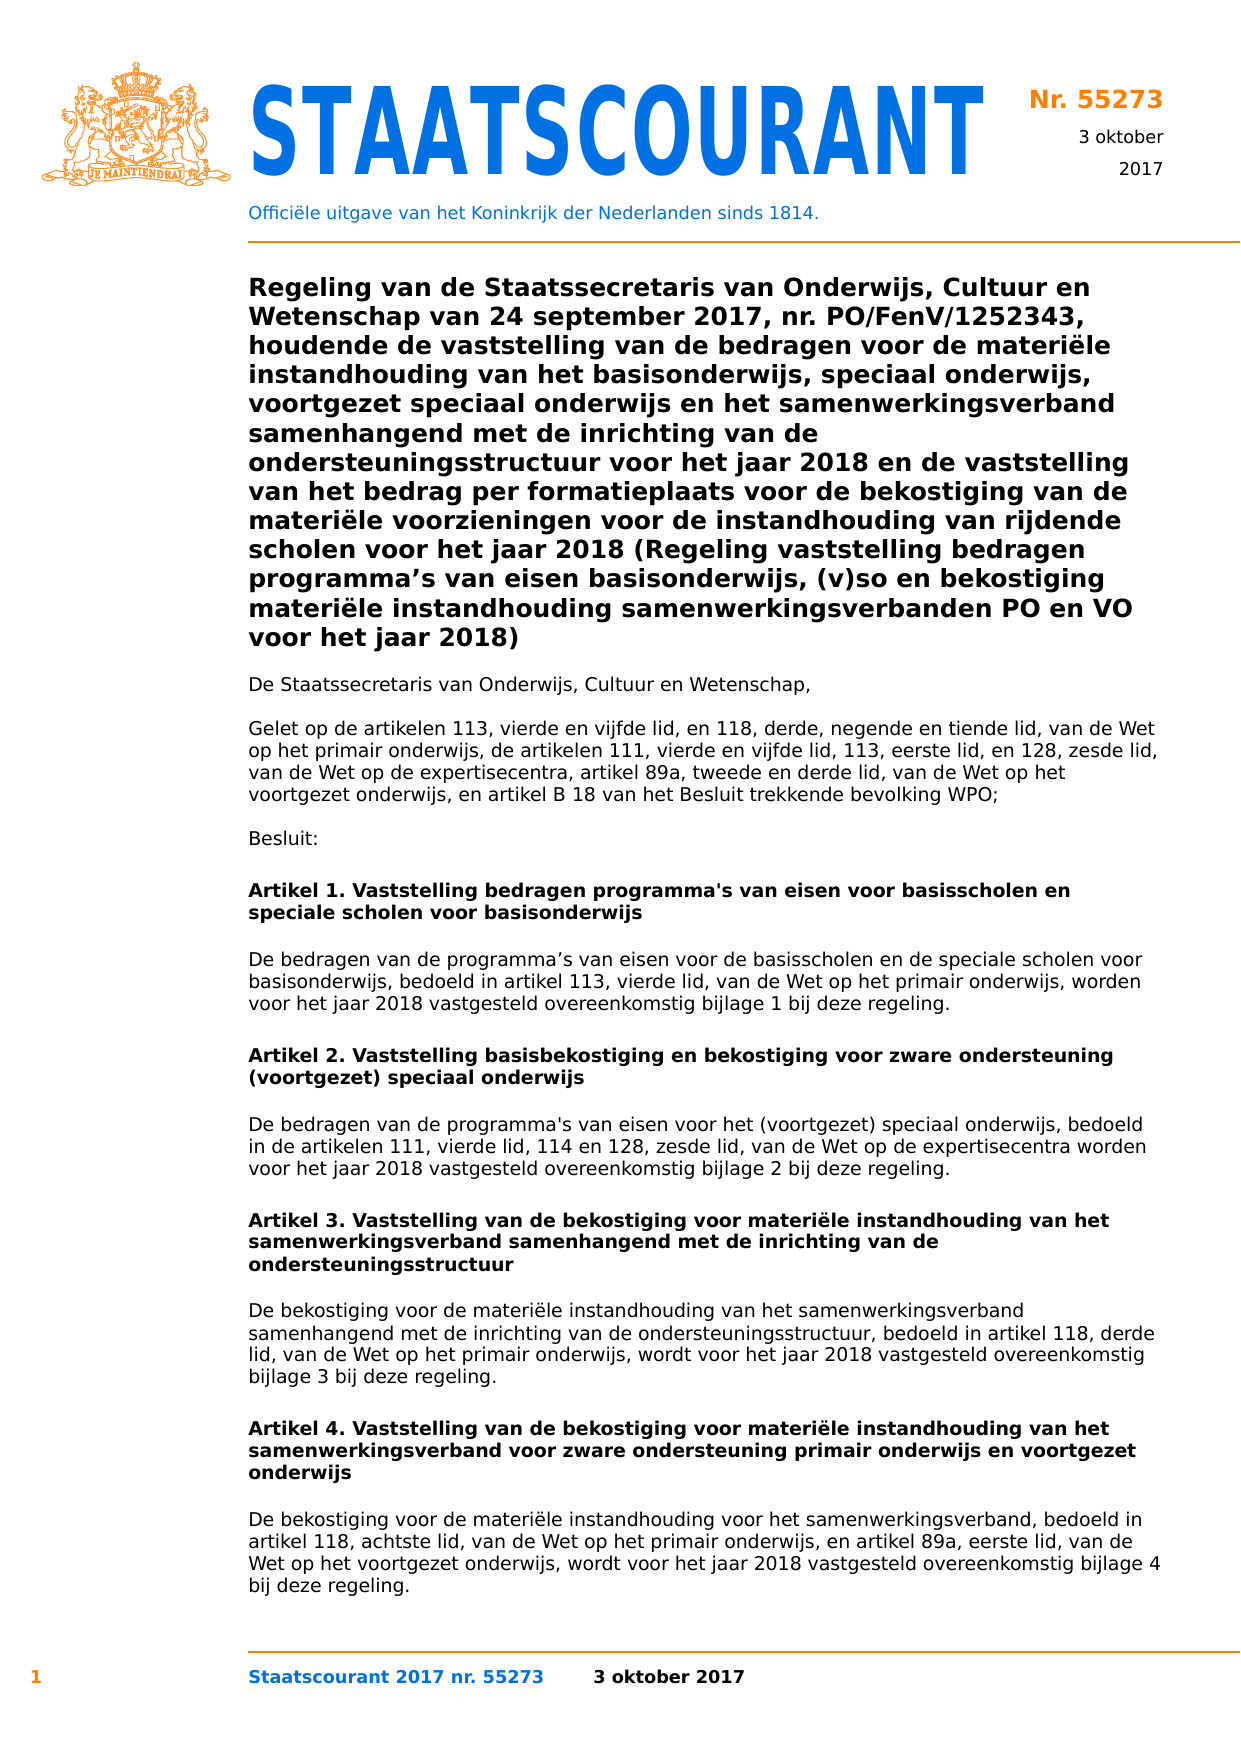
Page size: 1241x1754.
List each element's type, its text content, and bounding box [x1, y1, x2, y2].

text De bekostiging voor de materiële instandhouding van het samenwerkingsverband samenhangend met de inrichting van de ondersteuningsstructuur, bedoeld in artikel 118, derde lid, van de Wet op het primair onderwijs, wordt voor het jaar 2018 vastgesteld overeenkomstig bijlage 3 bij deze regeling. [248, 1300, 1163, 1388]
text Gelet op de artikelen 113, vierde en vijfde lid, en 118, derde, negende en tiende lid, van de Wet op het primair onderwijs, de artikelen 111, vierde en vijfde lid, 113, eerste lid, en 128, zesde lid, van de Wet op de expertisecentra, artikel 89a, tweede en derde lid, van de Wet op het voortgezet onderwijs, en artikel B 18 van het Besluit trekkende bevolking WPO; [248, 718, 1163, 806]
table_cell 2017 [998, 153, 1240, 203]
table_header [25, 62, 248, 241]
subtitle Artikel 3. Vaststelling van de bekostiging voor materiële instandhouding van het samenwerkingsverband samenhangend met de inrichting van de ondersteuningsstructuur [248, 1209, 1163, 1275]
text De bedragen van de programma’s van eisen voor de basisscholen en de speciale scholen voor basisonderwijs, bedoeld in artikel 113, vierde lid, van de Wet op het primair onderwijs, worden voor het jaar 2018 vastgesteld overeenkomstig bijlage 1 bij deze regeling. [248, 949, 1163, 1014]
picture [41, 62, 231, 186]
subtitle Artikel 1. Vaststelling bedragen programma's van eisen voor basisscholen en speciale scholen voor basisonderwijs [248, 880, 1163, 924]
table_cell Officiële uitgave van het Koninkrijk der Nederlanden sinds 1814. [248, 203, 1240, 241]
text De bekostiging voor de materiële instandhouding voor het samenwerkingsverband, bedoeld in artikel 118, achtste lid, van de Wet op het primair onderwijs, en artikel 89a, eerste lid, van de Wet op het voortgezet onderwijs, wordt voor het jaar 2018 vastgesteld overeenkomstig bijlage 4 bij deze regeling. [248, 1509, 1163, 1597]
subtitle Artikel 4. Vaststelling van de bekostiging voor materiële instandhouding van het samenwerkingsverband voor zware ondersteuning primair onderwijs en voortgezet onderwijs [248, 1418, 1163, 1484]
text Besluit: [248, 828, 1163, 850]
text De bedragen van de programma's van eisen voor het (voortgezet) speciaal onderwijs, bedoeld in de artikelen 111, vierde lid, 114 en 128, zesde lid, van de Wet op de expertisecentra worden voor het jaar 2018 vastgesteld overeenkomstig bijlage 2 bij deze regeling. [248, 1113, 1163, 1179]
table_header Nr. 55273 [998, 62, 1240, 121]
table_cell 3 oktober [998, 121, 1240, 153]
text De Staatssecretaris van Onderwijs, Cultuur en Wetenschap, [248, 674, 1163, 696]
table_header STAATSCOURANT [248, 62, 998, 203]
subtitle Regeling van de Staatssecretaris van Onderwijs, Cultuur en Wetenschap van 24 september 2017, nr. PO/FenV/1252343, houdende de vaststelling van de bedragen voor de materiële instandhouding van het basisonderwijs, speciaal onderwijs, voortgezet speciaal onderwijs en het samenwerkingsverband samenhangend met de inrichting van de ondersteuningsstructuur voor het jaar 2018 en de vaststelling van het bedrag per formatieplaats voor de bekostiging van de materiële voorzieningen voor de instandhouding van rijdende scholen voor het jaar 2018 (Regeling vaststelling bedragen programma’s van eisen basisonderwijs, (v)so en bekostiging materiële instandhouding samenwerkingsverbanden PO en VO voor het jaar 2018) [248, 273, 1163, 652]
subtitle Artikel 2. Vaststelling basisbekostiging en bekostiging voor zware ondersteuning (voortgezet) speciaal onderwijs [248, 1044, 1163, 1088]
